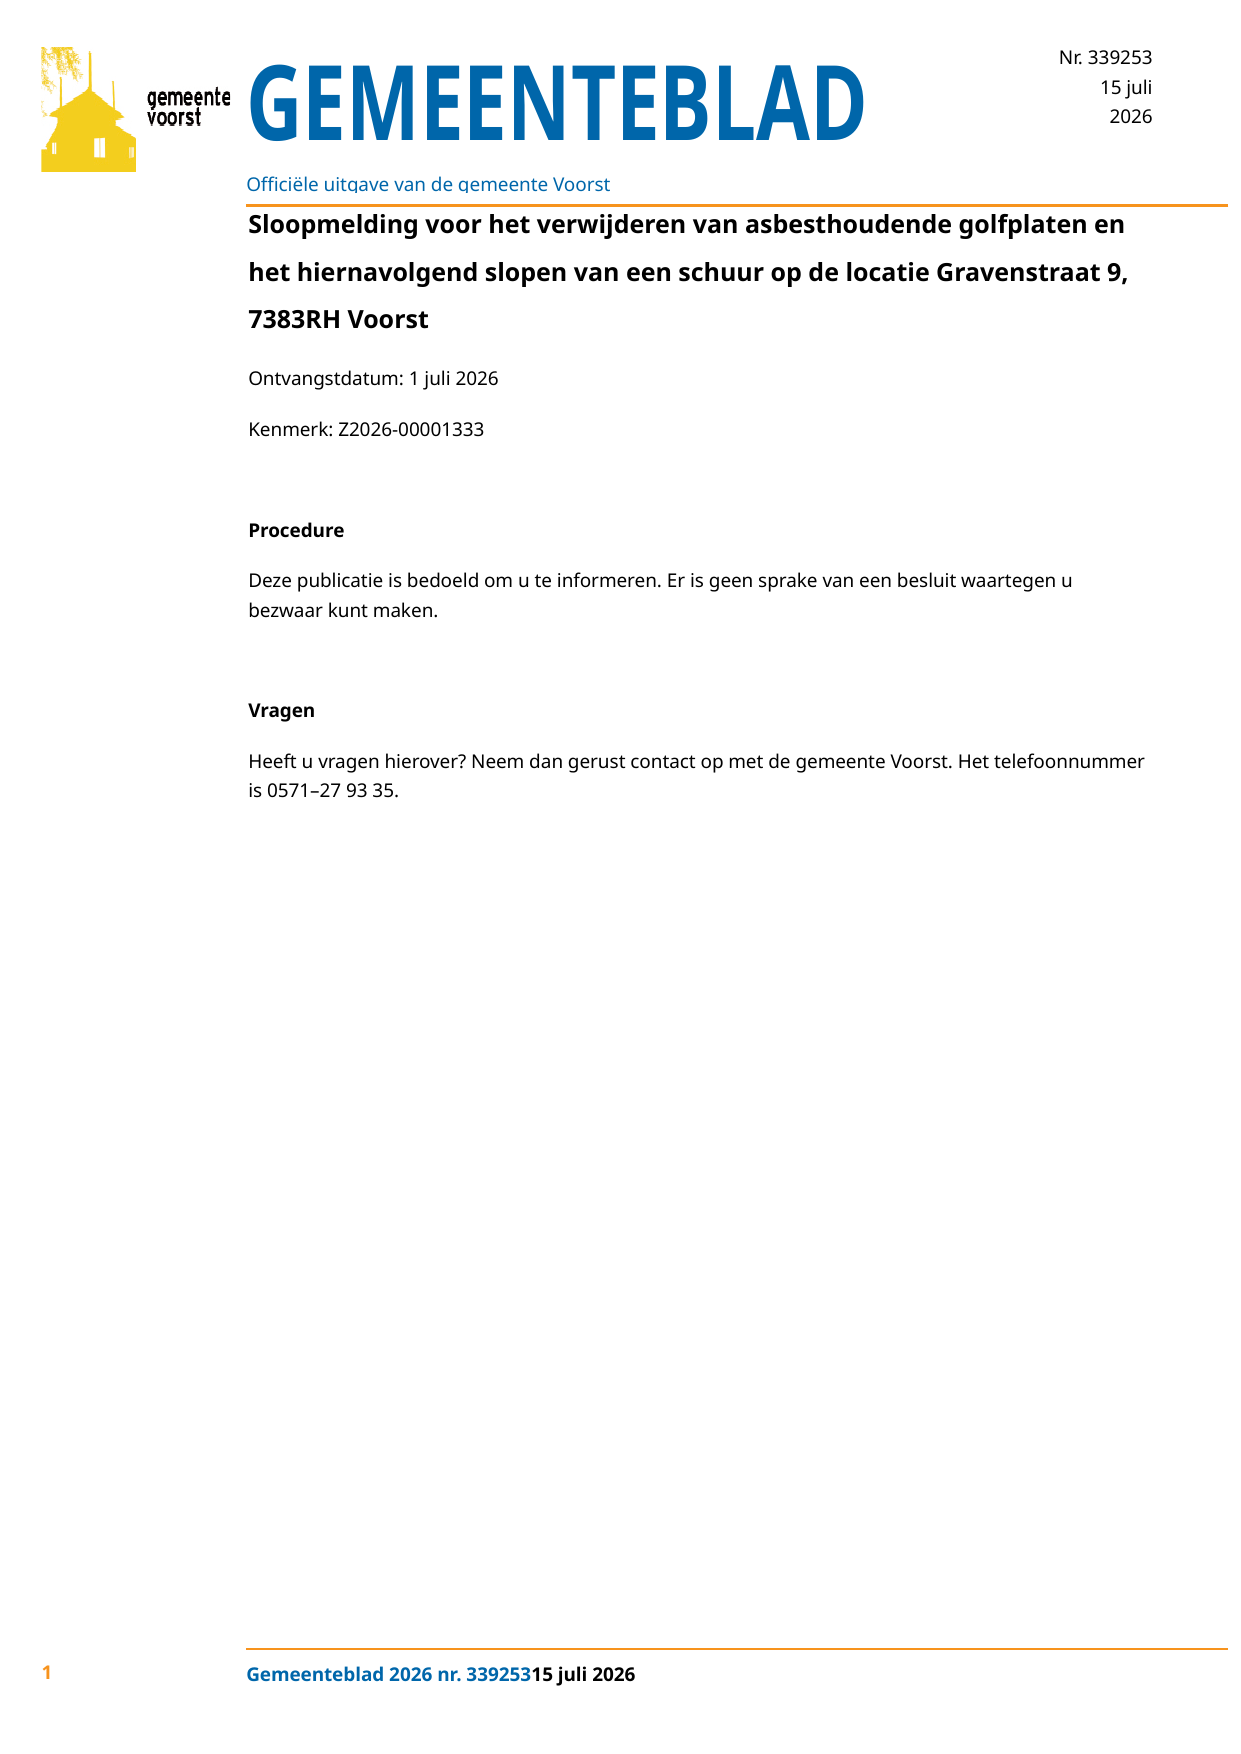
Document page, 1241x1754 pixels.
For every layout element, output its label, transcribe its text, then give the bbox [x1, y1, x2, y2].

text Kenmerk: Z2026-00001333 [248, 416, 1152, 442]
text Vragen [248, 698, 1152, 723]
text Deze publicatie is bedoeld om u te informeren. Er is geen sprake van een besluit waartegen u bezwaar kunt maken. [248, 567, 1152, 622]
picture [41, 47, 231, 172]
text Procedure [248, 517, 1152, 542]
text Sloopmelding voor het verwijderen van asbesthoudende golfplaten en het hiernavolgend slopen van een schuur op de locatie Gravenstraat 9, 7383RH Voorst [248, 207, 1152, 336]
text Ontvangstdatum: 1 juli 2026 [248, 366, 1152, 391]
text Heeft u vragen hierover? Neem dan gerust contact op met de gemeente Voorst. Het telefoonnummer is 0571–27 93 35. [248, 748, 1152, 803]
